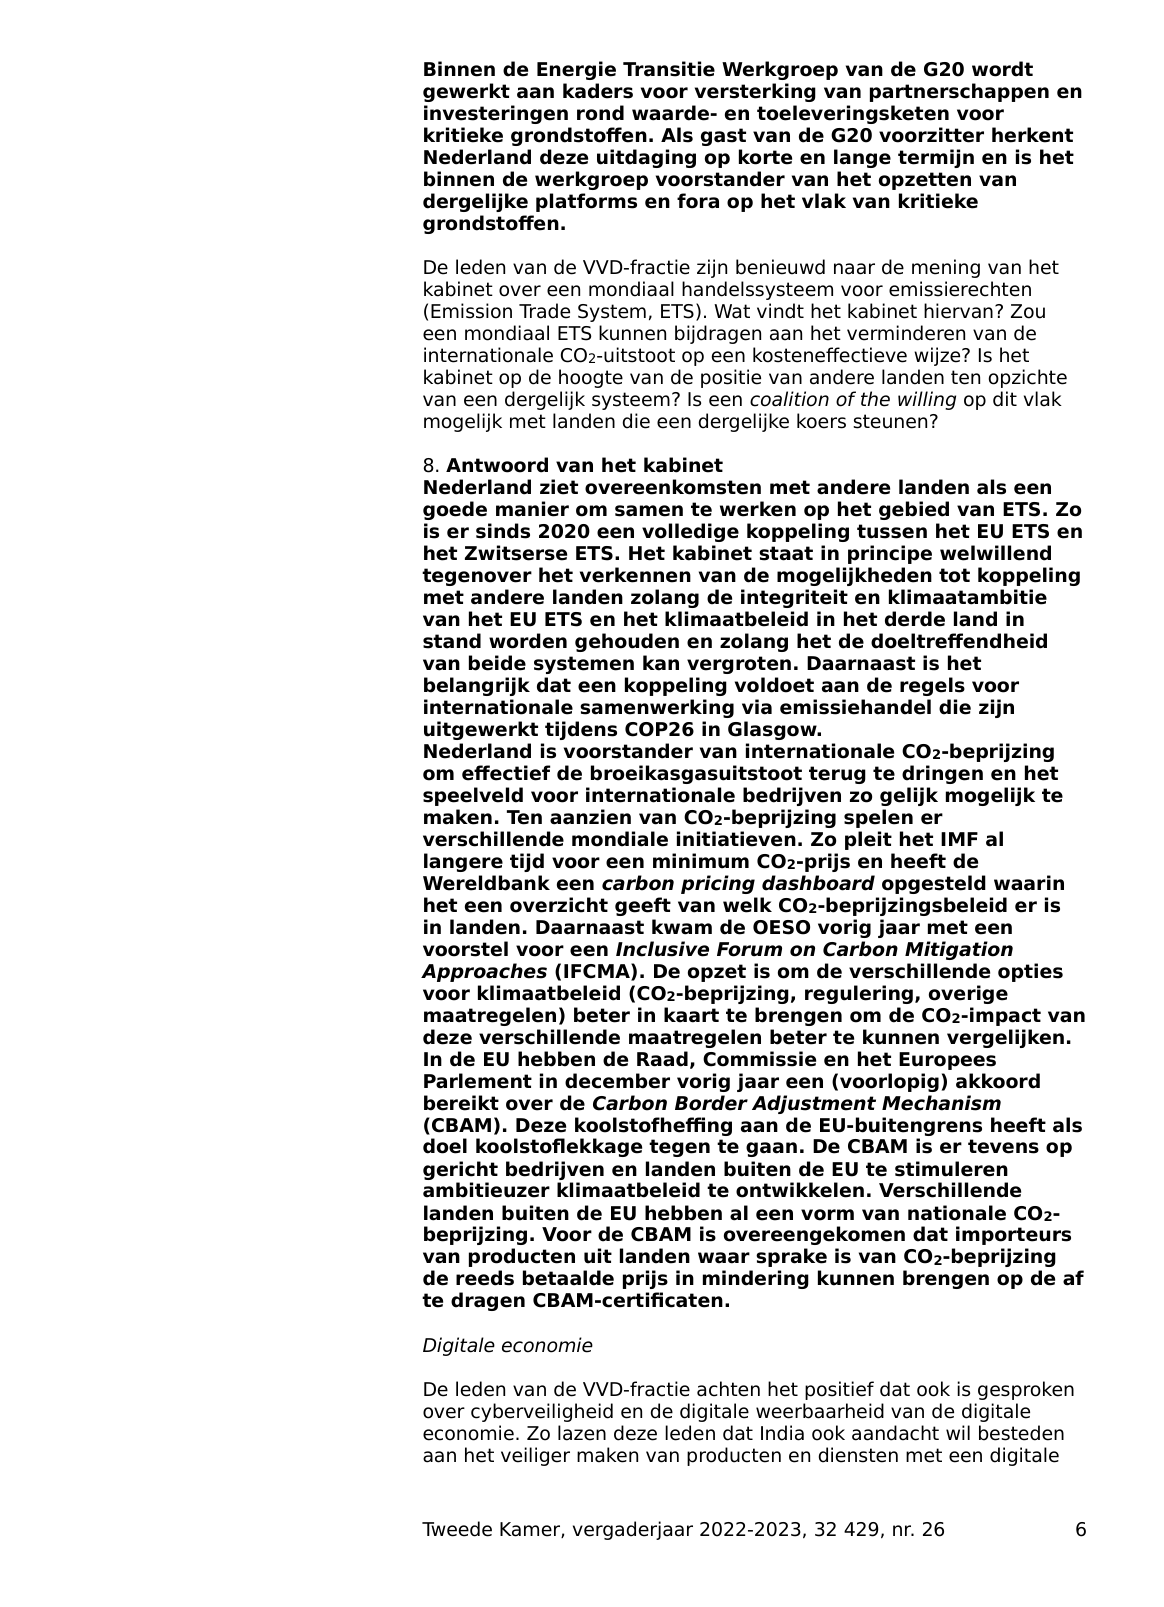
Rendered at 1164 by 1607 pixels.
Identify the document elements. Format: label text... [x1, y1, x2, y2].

text Binnen de Energie Transitie Werkgroep van de G20 wordt gewerkt aan kaders voor versterking van partnerschappen en investeringen rond waarde- en toeleveringsketen voor kritieke grondstoffen. Als gast van de G20 voorzitter herkent Nederland deze uitdaging op korte en lange termijn en is het binnen de werkgroep voorstander van het opzetten van dergelijke platforms en fora op het vlak van kritieke grondstoffen. [422, 59, 1087, 235]
text 8. Antwoord van het kabinet [422, 455, 1087, 477]
text Nederland is voorstander van internationale CO2-beprijzing om effectief de broeikasgasuitstoot terug te dringen en het speelveld voor internationale bedrijven zo gelijk mogelijk te maken. Ten aanzien van CO2-beprijzing spelen er verschillende mondiale initiatieven. Zo pleit het IMF al langere tijd voor een minimum CO2-prijs en heeft de Wereldbank een carbon pricing dashboard opgesteld waarin het een overzicht geeft van welk CO2-beprijzingsbeleid er is in landen. Daarnaast kwam de OESO vorig jaar met een voorstel voor een Inclusive Forum on Carbon Mitigation Approaches (IFCMA). De opzet is om de verschillende opties voor klimaatbeleid (CO2-beprijzing, regulering, overige maatregelen) beter in kaart te brengen om de CO2-impact van deze verschillende maatregelen beter te kunnen vergelijken. In de EU hebben de Raad, Commissie en het Europees Parlement in december vorig jaar een (voorlopig) akkoord bereikt over de Carbon Border Adjustment Mechanism (CBAM). Deze koolstofheffing aan de EU-buitengrens heeft als doel koolstoflekkage tegen te gaan. De CBAM is er tevens op gericht bedrijven en landen buiten de EU te stimuleren ambitieuzer klimaatbeleid te ontwikkelen. Verschillende landen buiten de EU hebben al een vorm van nationale CO2-beprijzing. Voor de CBAM is overeengekomen dat importeurs van producten uit landen waar sprake is van CO2-beprijzing de reeds betaalde prijs in mindering kunnen brengen op de af te dragen CBAM-certificaten. [422, 741, 1087, 1312]
text De leden van de VVD-fractie zijn benieuwd naar de mening van het kabinet over een mondiaal handelssysteem voor emissierechten (Emission Trade System, ETS). Wat vindt het kabinet hiervan? Zou een mondiaal ETS kunnen bijdragen aan het verminderen van de internationale CO2-uitstoot op een kosteneffectieve wijze? Is het kabinet op de hoogte van de positie van andere landen ten opzichte van een dergelijk systeem? Is een coalition of the willing op dit vlak mogelijk met landen die een dergelijke koers steunen? [422, 257, 1087, 433]
text Nederland ziet overeenkomsten met andere landen als een goede manier om samen te werken op het gebied van ETS. Zo is er sinds 2020 een volledige koppeling tussen het EU ETS en het Zwitserse ETS. Het kabinet staat in principe welwillend tegenover het verkennen van de mogelijkheden tot koppeling met andere landen zolang de integriteit en klimaatambitie van het EU ETS en het klimaatbeleid in het derde land in stand worden gehouden en zolang het de doeltreffendheid van beide systemen kan vergroten. Daarnaast is het belangrijk dat een koppeling voldoet aan de regels voor internationale samenwerking via emissiehandel die zijn uitgewerkt tijdens COP26 in Glasgow. [422, 477, 1087, 741]
subtitle Digitale economie [422, 1334, 1087, 1356]
text De leden van de VVD-fractie achten het positief dat ook is gesproken over cyberveiligheid en de digitale weerbaarheid van de digitale economie. Zo lazen deze leden dat India ook aandacht wil besteden aan het veiliger maken van producten en diensten met een digitale [422, 1379, 1087, 1467]
